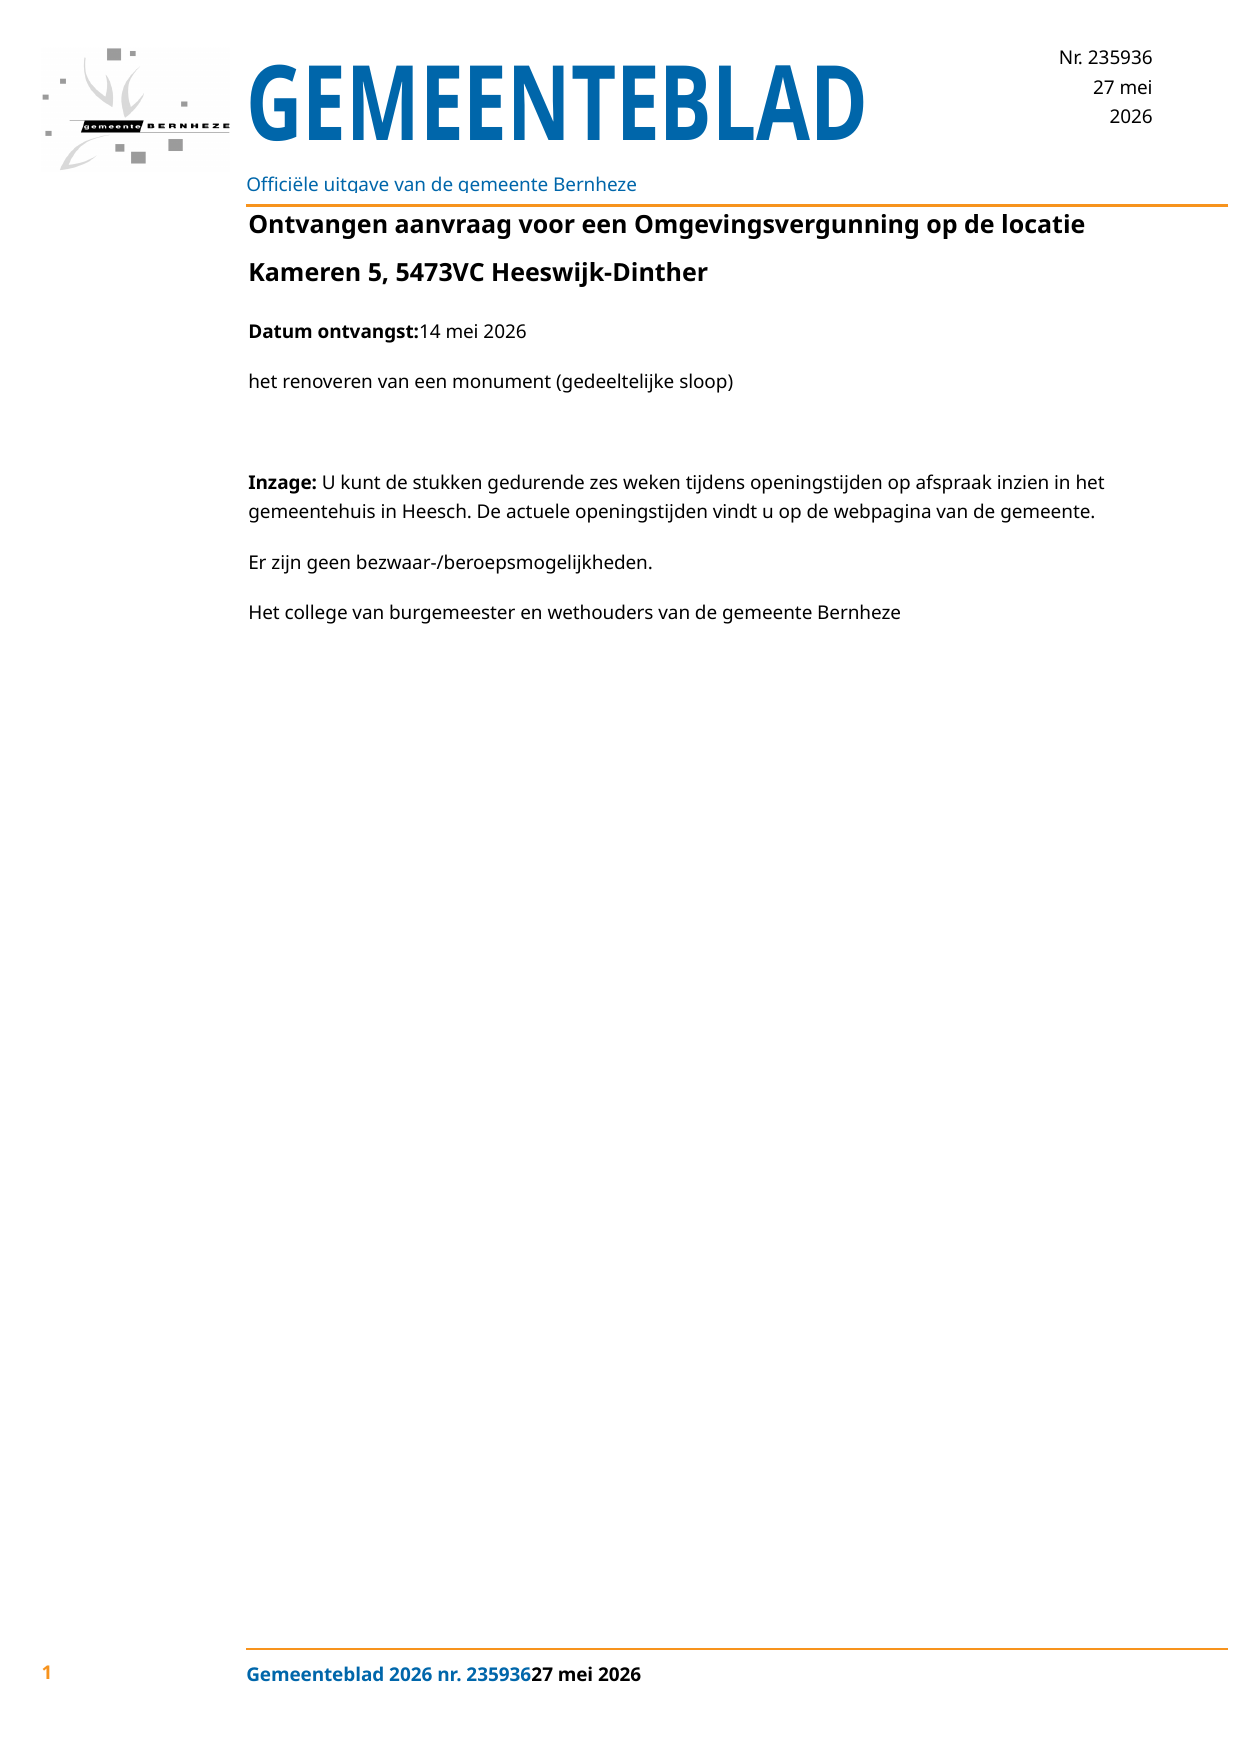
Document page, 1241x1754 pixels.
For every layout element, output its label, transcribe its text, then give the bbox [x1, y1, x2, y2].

picture [41, 47, 231, 172]
text Het college van burgemeester en wethouders van de gemeente Bernheze [248, 599, 1152, 625]
text Ontvangen aanvraag voor een Omgevingsvergunning op de locatie Kameren 5, 5473VC Heeswijk-Dinther [248, 207, 1152, 288]
text Inzage: U kunt de stukken gedurende zes weken tijdens openingstijden op afspraak inzien in het gemeentehuis in Heesch. De actuele openingstijden vindt u op de webpagina van de gemeente. [248, 469, 1152, 524]
text Er zijn geen bezwaar-/beroepsmogelijkheden. [248, 549, 1152, 575]
text het renoveren van een monument (gedeeltelijke sloop) [248, 368, 1152, 394]
text Datum ontvangst:14 mei 2026 [248, 318, 1152, 344]
